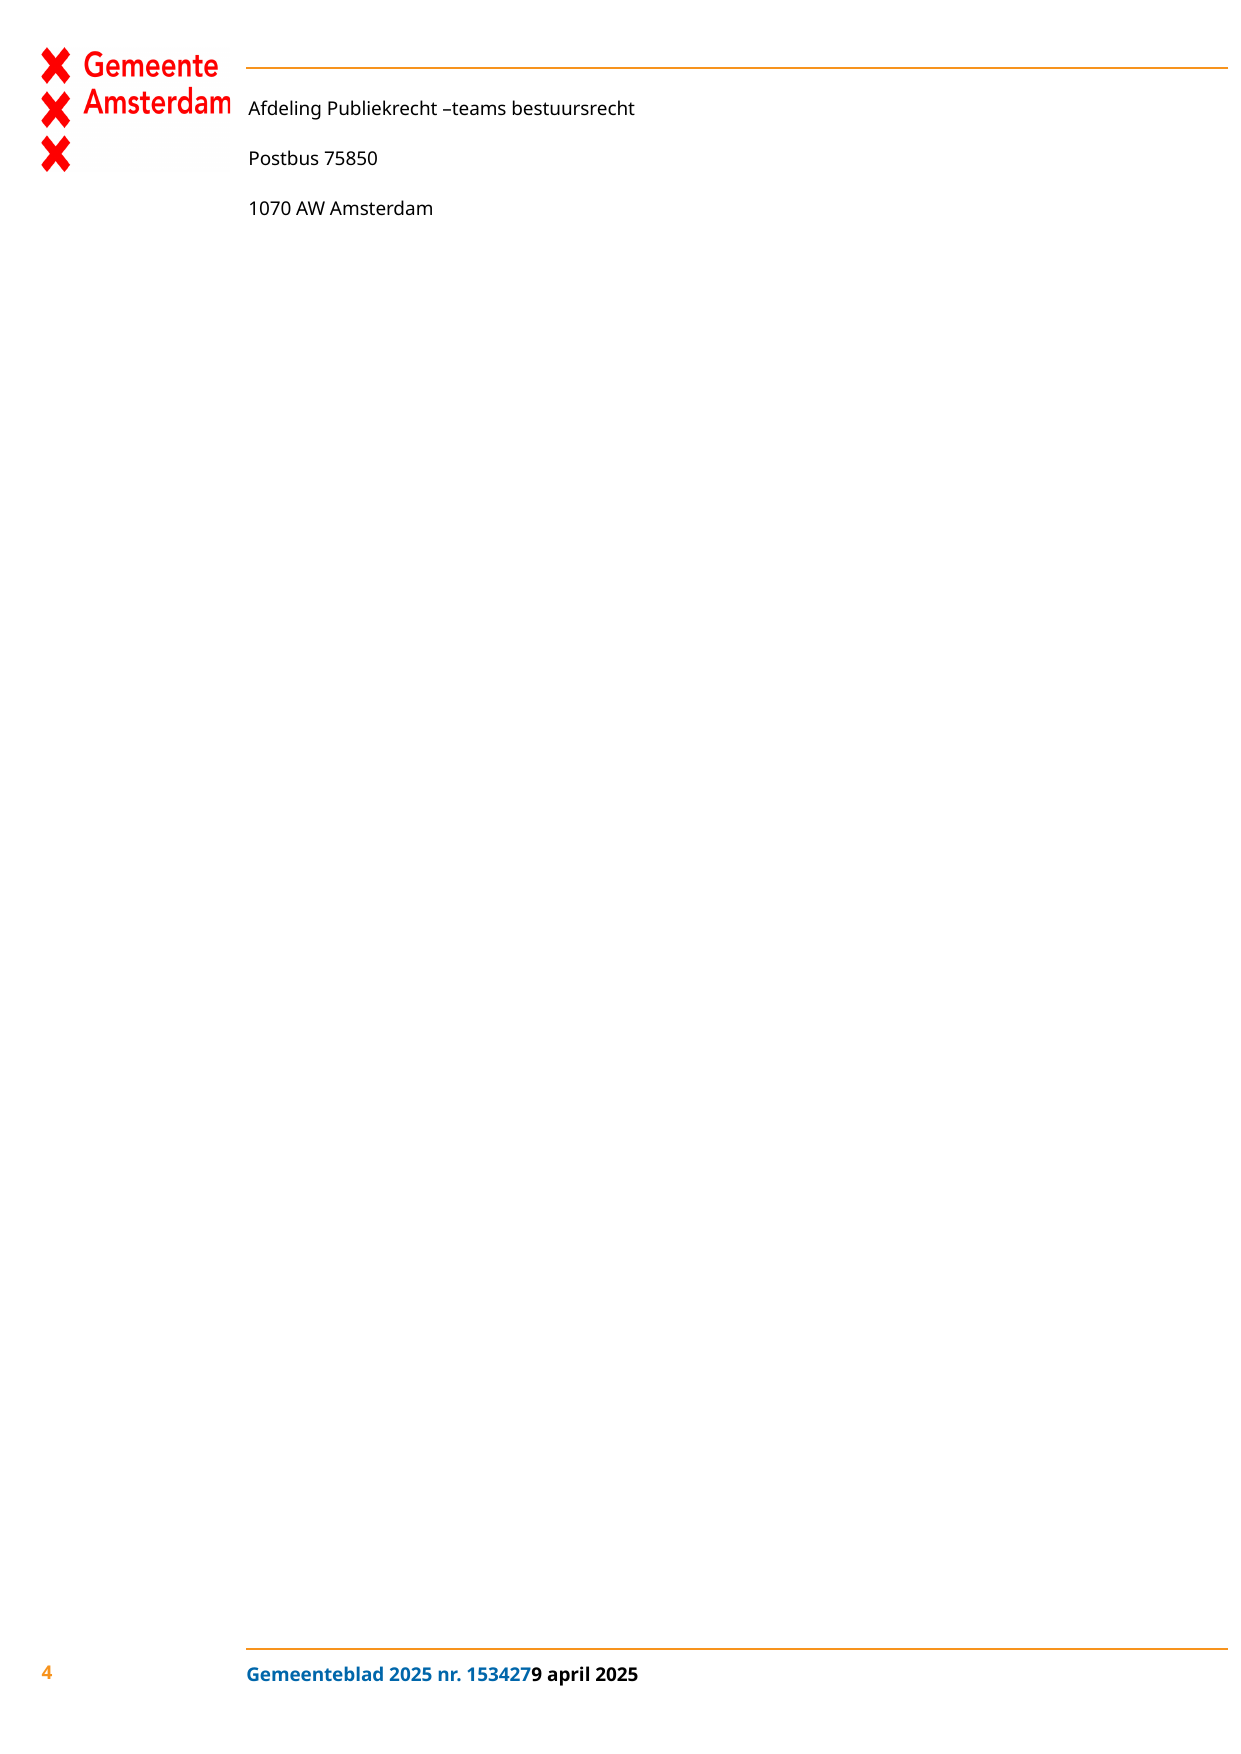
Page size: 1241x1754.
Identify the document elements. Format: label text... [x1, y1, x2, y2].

text 1070 AW Amsterdam [248, 196, 1152, 221]
text Postbus 75850 [248, 145, 1152, 171]
text Afdeling Publiekrecht –teams bestuursrecht [248, 95, 1152, 121]
picture [41, 47, 231, 172]
